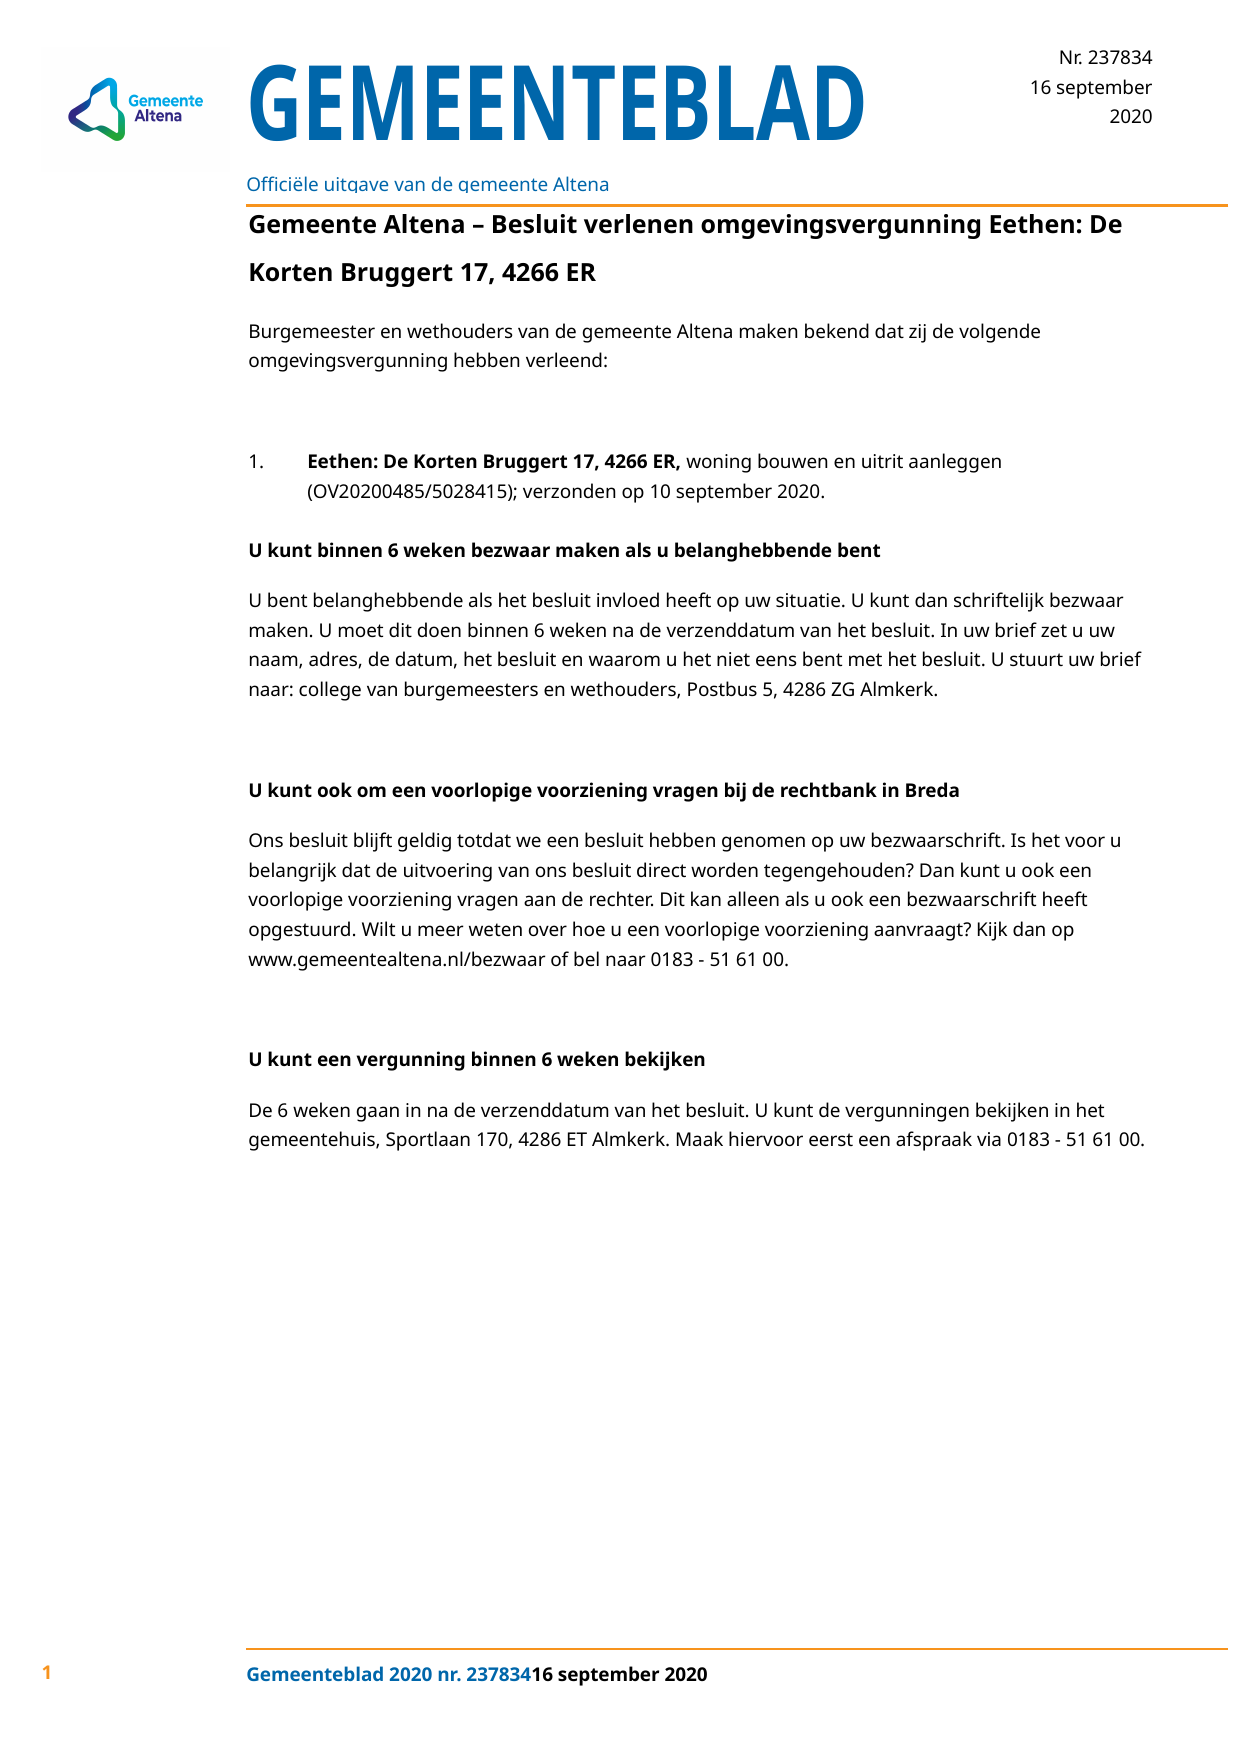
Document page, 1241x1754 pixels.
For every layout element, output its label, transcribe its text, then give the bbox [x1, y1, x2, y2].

text Ons besluit blijft geldig totdat we een besluit hebben genomen op uw bezwaarschrift. Is het voor u belangrijk dat de uitvoering van ons besluit direct worden tegengehouden? Dan kunt u ook een voorlopige voorziening vragen aan de rechter. Dit kan alleen als u ook een bezwaarschrift heeft opgestuurd. Wilt u meer weten over hoe u een voorlopige voorziening aanvraagt? Kijk dan op www.gemeentealtena.nl/bezwaar of bel naar 0183 - 51 61 00. [248, 827, 1152, 972]
text U bent belanghebbende als het besluit invloed heeft op uw situatie. U kunt dan schriftelijk bezwaar maken. U moet dit doen binnen 6 weken na de verzenddatum van het besluit. In uw brief zet u uw naam, adres, de datum, het besluit en waarom u het niet eens bent met het besluit. U stuurt uw brief naar: college van burgemeesters en wethouders, Postbus 5, 4286 ZG Almkerk. [248, 587, 1152, 702]
picture [41, 47, 231, 172]
text Burgemeester en wethouders van de gemeente Altena maken bekend dat zij de volgende omgevingsvergunning hebben verleend: [248, 318, 1152, 373]
text De 6 weken gaan in na de verzenddatum van het besluit. U kunt de vergunningen bekijken in het gemeentehuis, Sportlaan 170, 4286 ET Almkerk. Maak hiervoor eerst een afspraak via 0183 - 51 61 00. [248, 1097, 1152, 1152]
text Gemeente Altena – Besluit verlenen omgevingsvergunning Eethen: De Korten Bruggert 17, 4266 ER [248, 207, 1152, 288]
text U kunt een vergunning binnen 6 weken bekijken [248, 1047, 1152, 1072]
text U kunt binnen 6 weken bezwaar maken als u belanghebbende bent [248, 537, 1152, 563]
text U kunt ook om een voorlopige voorziening vragen bij de rechtbank in Breda [248, 777, 1152, 803]
list Eethen: De Korten Bruggert 17, 4266 ER, woning bouwen en uitrit aanleggen (OV20200485/5028415); verzonden op 10 september 2020. [248, 448, 1152, 504]
